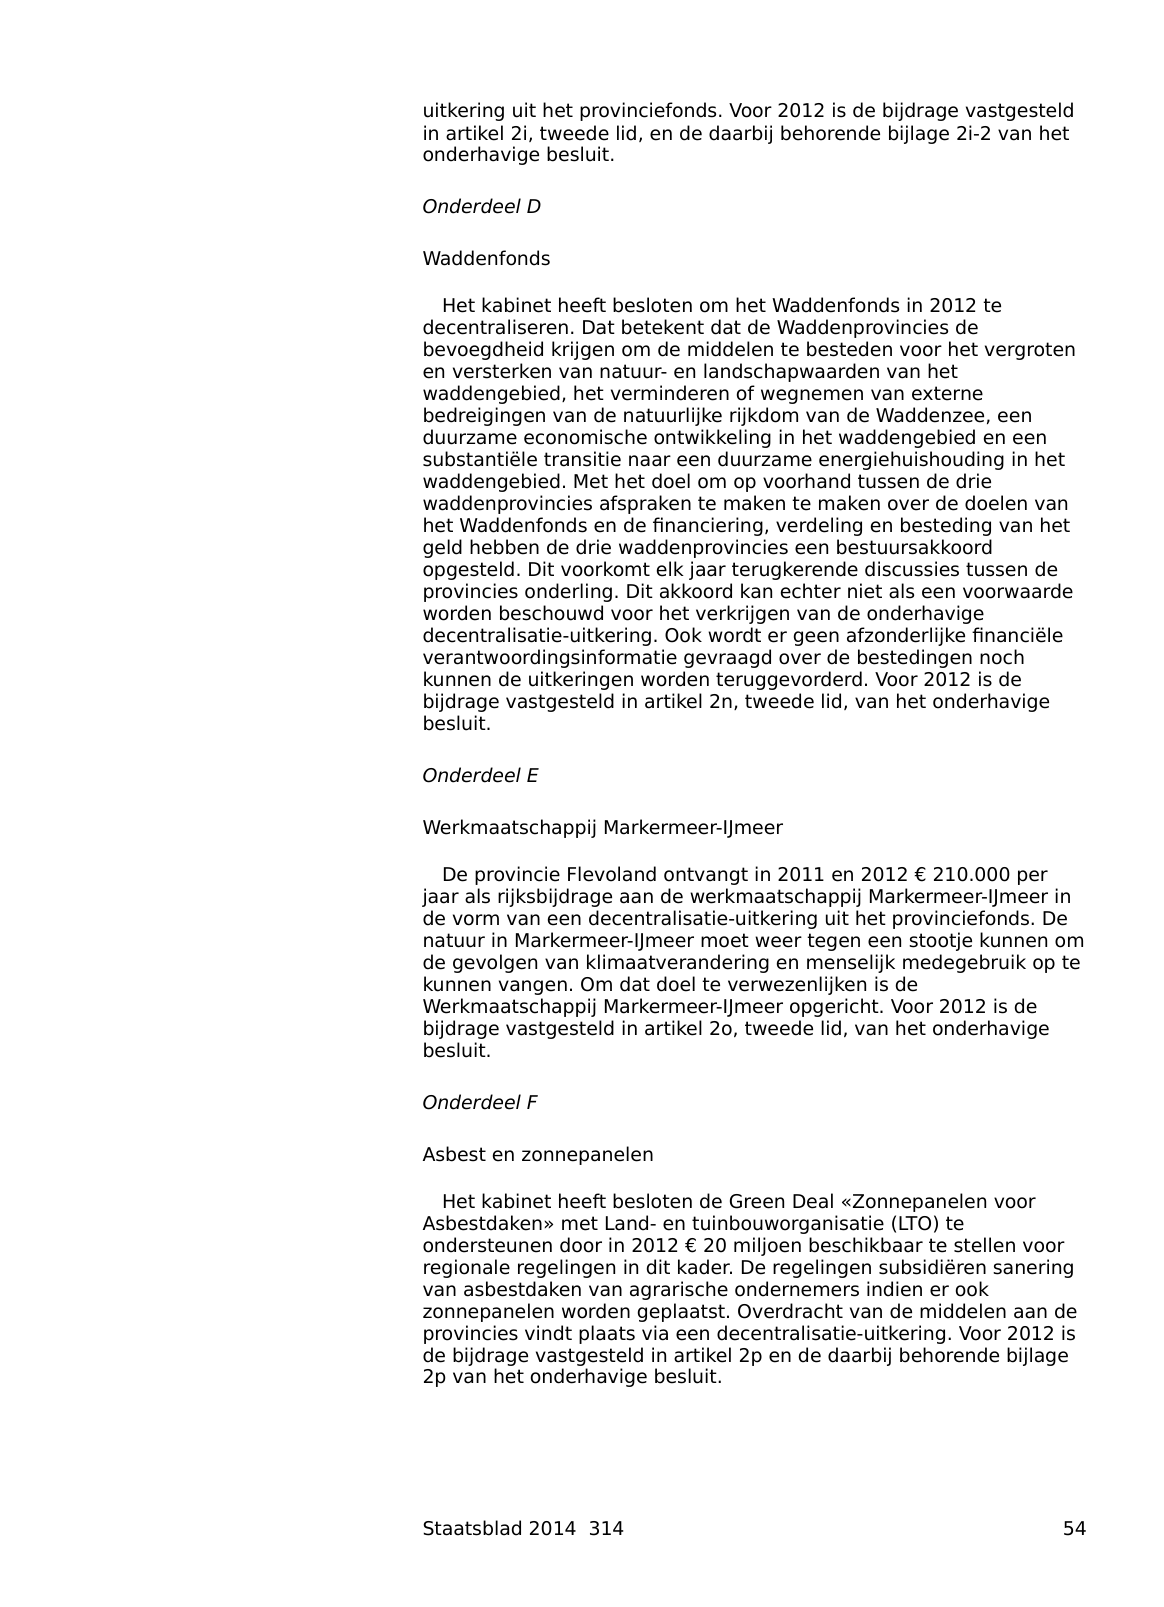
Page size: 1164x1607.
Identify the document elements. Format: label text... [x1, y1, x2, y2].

subtitle Onderdeel F [422, 1092, 1087, 1114]
text De provincie Flevoland ontvangt in 2011 en 2012 € 210.000 per jaar als rijksbijdrage aan de werkmaatschappij Markermeer-IJmeer in de vorm van een decentralisatie-uitkering uit het provinciefonds. De natuur in Markermeer-IJmeer moet weer tegen een stootje kunnen om de gevolgen van klimaatverandering en menselijk medegebruik op te kunnen vangen. Om dat doel te verwezenlijken is de Werkmaatschappij Markermeer-IJmeer opgericht. Voor 2012 is de bijdrage vastgesteld in artikel 2o, tweede lid, van het onderhavige besluit. [422, 864, 1087, 1062]
text Het kabinet heeft besloten de Green Deal «Zonnepanelen voor Asbestdaken» met Land- en tuinbouworganisatie (LTO) te ondersteunen door in 2012 € 20 miljoen beschikbaar te stellen voor regionale regelingen in dit kader. De regelingen subsidiëren sanering van asbestdaken van agrarische ondernemers indien er ook zonnepanelen worden geplaatst. Overdracht van de middelen aan de provincies vindt plaats via een decentralisatie-uitkering. Voor 2012 is de bijdrage vastgesteld in artikel 2p en de daarbij behorende bijlage 2p van het onderhavige besluit. [422, 1191, 1087, 1388]
subtitle Asbest en zonnepanelen [422, 1144, 1087, 1166]
subtitle Onderdeel D [422, 196, 1087, 218]
text uitkering uit het provinciefonds. Voor 2012 is de bijdrage vastgesteld in artikel 2i, tweede lid, en de daarbij behorende bijlage 2i-2 van het onderhavige besluit. [422, 100, 1087, 166]
subtitle Waddenfonds [422, 248, 1087, 270]
subtitle Onderdeel E [422, 765, 1087, 787]
text Het kabinet heeft besloten om het Waddenfonds in 2012 te decentraliseren. Dat betekent dat de Waddenprovincies de bevoegdheid krijgen om de middelen te besteden voor het vergroten en versterken van natuur- en landschapwaarden van het waddengebied, het verminderen of wegnemen van externe bedreigingen van de natuurlijke rijkdom van de Waddenzee, een duurzame economische ontwikkeling in het waddengebied en een substantiële transitie naar een duurzame energiehuishouding in het waddengebied. Met het doel om op voorhand tussen de drie waddenprovincies afspraken te maken te maken over de doelen van het Waddenfonds en de financiering, verdeling en besteding van het geld hebben de drie waddenprovincies een bestuursakkoord opgesteld. Dit voorkomt elk jaar terugkerende discussies tussen de provincies onderling. Dit akkoord kan echter niet als een voorwaarde worden beschouwd voor het verkrijgen van de onderhavige decentralisatie-uitkering. Ook wordt er geen afzonderlijke financiële verantwoordingsinformatie gevraagd over de bestedingen noch kunnen de uitkeringen worden teruggevorderd. Voor 2012 is de bijdrage vastgesteld in artikel 2n, tweede lid, van het onderhavige besluit. [422, 295, 1087, 735]
subtitle Werkmaatschappij Markermeer-IJmeer [422, 817, 1087, 839]
